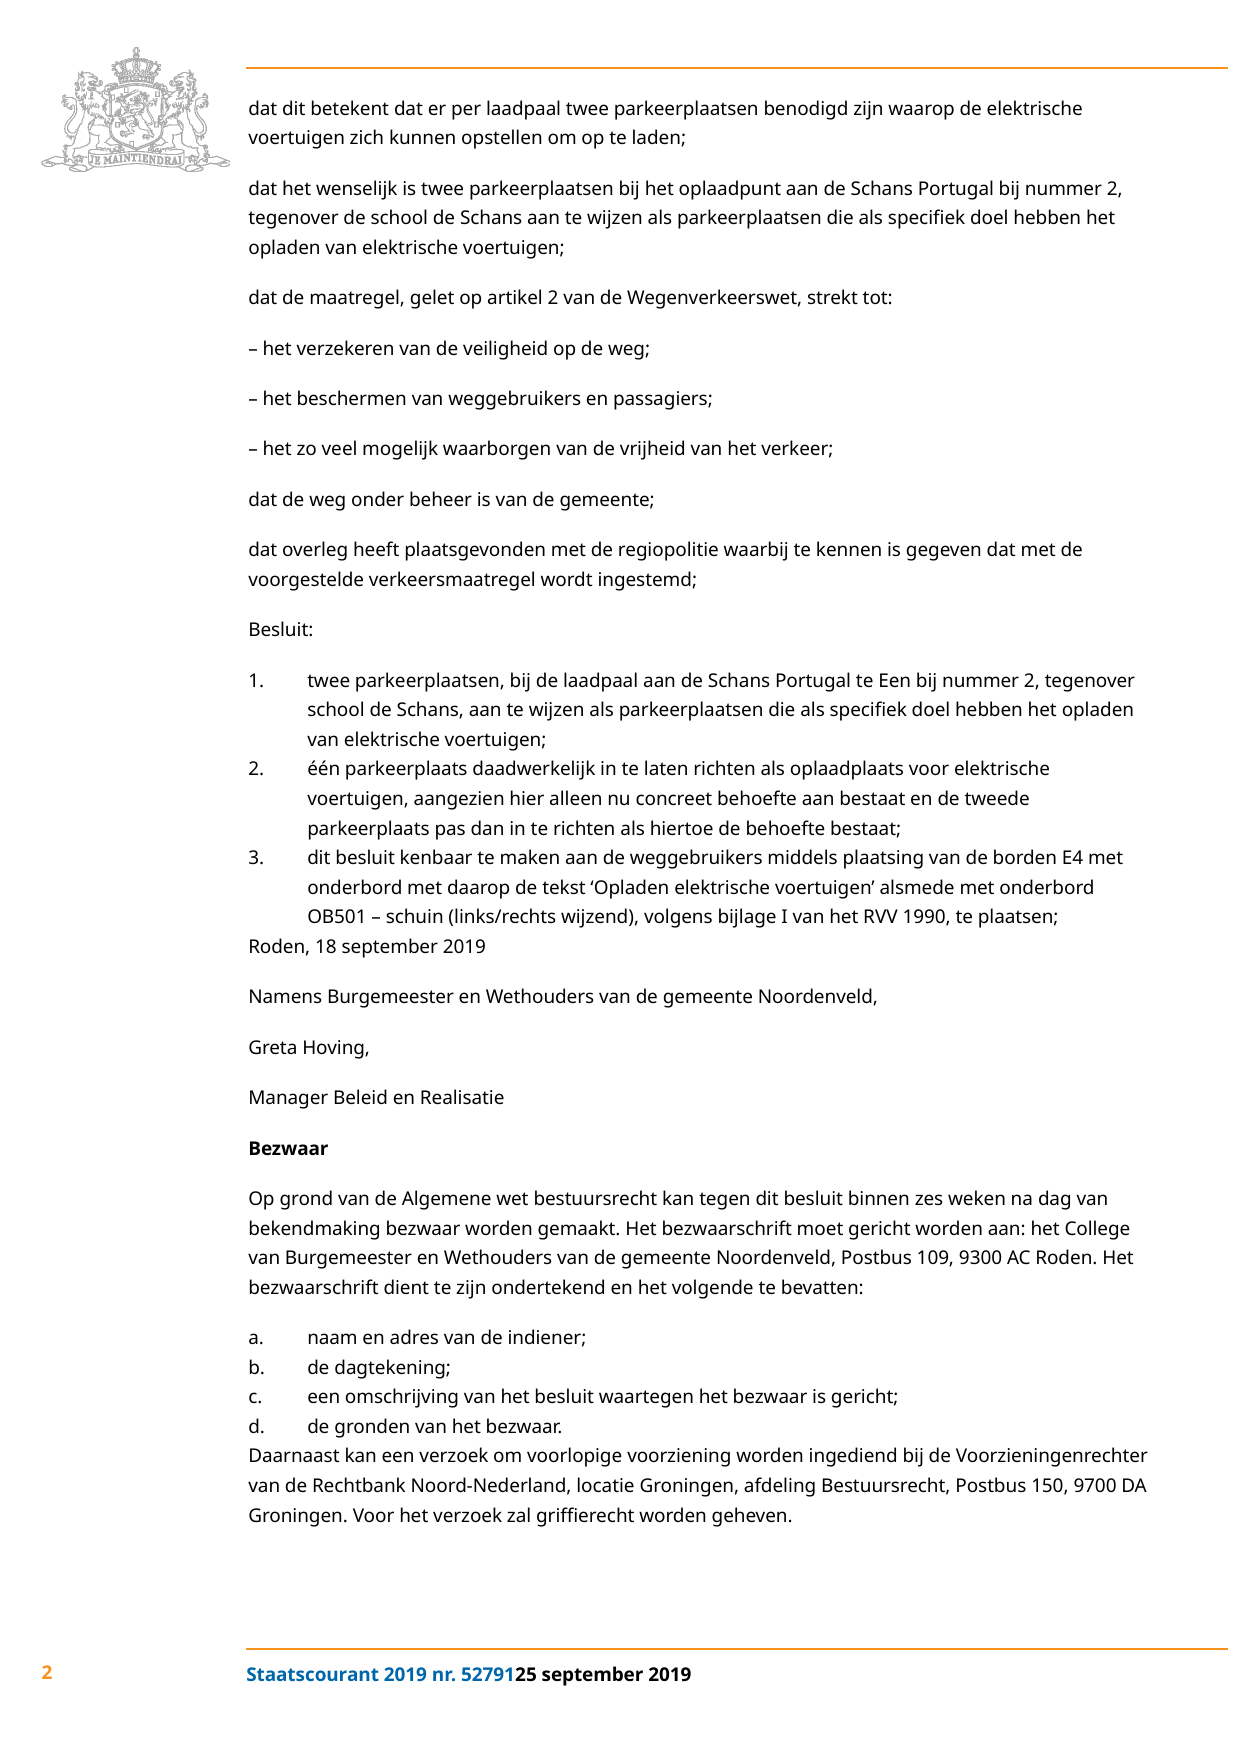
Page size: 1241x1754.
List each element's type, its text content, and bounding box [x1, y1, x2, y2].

text dat de weg onder beheer is van de gemeente; [248, 486, 1152, 512]
text dat overleg heeft plaatsgevonden met de regiopolitie waarbij te kennen is gegeven dat met de voorgestelde verkeersmaatregel wordt ingestemd; [248, 536, 1152, 592]
text – het zo veel mogelijk waarborgen van de vrijheid van het verkeer; [248, 436, 1152, 461]
list naam en adres van de indiener; [248, 1324, 1152, 1350]
text Greta Hoving, [248, 1034, 1152, 1060]
list één parkeerplaats daadwerkelijk in te laten richten als oplaadplaats voor elektrische voertuigen, aangezien hier alleen nu concreet behoefte aan bestaat en de tweede parkeerplaats pas dan in te richten als hiertoe de behoefte bestaat; [248, 756, 1152, 841]
list de gronden van het bezwaar. [248, 1413, 1152, 1439]
text – het verzekeren van de veiligheid op de weg; [248, 335, 1152, 361]
list de dagtekening; [248, 1354, 1152, 1380]
text Daarnaast kan een verzoek om voorlopige voorziening worden ingediend bij de Voorzieningenrechter van de Rechtbank Noord-Nederland, locatie Groningen, afdeling Bestuursrecht, Postbus 150, 9700 DA Groningen. Voor het verzoek zal griffierecht worden geheven. [248, 1443, 1152, 1528]
text Namens Burgemeester en Wethouders van de gemeente Noordenveld, [248, 983, 1152, 1009]
text dat het wenselijk is twee parkeerplaatsen bij het oplaadpunt aan de Schans Portugal bij nummer 2, tegenover de school de Schans aan te wijzen als parkeerplaatsen die als specifiek doel hebben het opladen van elektrische voertuigen; [248, 175, 1152, 260]
picture [41, 47, 231, 172]
text Roden, 18 september 2019 [248, 933, 1152, 959]
text Manager Beleid en Realisatie [248, 1084, 1152, 1110]
text dat dit betekent dat er per laadpaal twee parkeerplaatsen benodigd zijn waarop de elektrische voertuigen zich kunnen opstellen om op te laden; [248, 95, 1152, 150]
text – het beschermen van weggebruikers en passagiers; [248, 385, 1152, 411]
text Op grond van de Algemene wet bestuursrecht kan tegen dit besluit binnen zes weken na dag van bekendmaking bezwaar worden gemaakt. Het bezwaarschrift moet gericht worden aan: het College van Burgemeester en Wethouders van de gemeente Noordenveld, Postbus 109, 9300 AC Roden. Het bezwaarschrift dient te zijn ondertekend en het volgende te bevatten: [248, 1185, 1152, 1300]
text dat de maatregel, gelet op artikel 2 van de Wegenverkeerswet, strekt tot: [248, 284, 1152, 310]
text Besluit: [248, 616, 1152, 642]
list dit besluit kenbaar te maken aan de weggebruikers middels plaatsing van de borden E4 met onderbord met daarop de tekst ‘Opladen elektrische voertuigen’ alsmede met onderbord OB501 – schuin (links/rechts wijzend), volgens bijlage I van het RVV 1990, te plaatsen; [248, 844, 1152, 929]
list twee parkeerplaatsen, bij de laadpaal aan de Schans Portugal te Een bij nummer 2, tegenover school de Schans, aan te wijzen als parkeerplaatsen die als specifiek doel hebben het opladen van elektrische voertuigen; [248, 667, 1152, 752]
list een omschrijving van het besluit waartegen het bezwaar is gericht; [248, 1383, 1152, 1409]
text Bezwaar [248, 1135, 1152, 1161]
